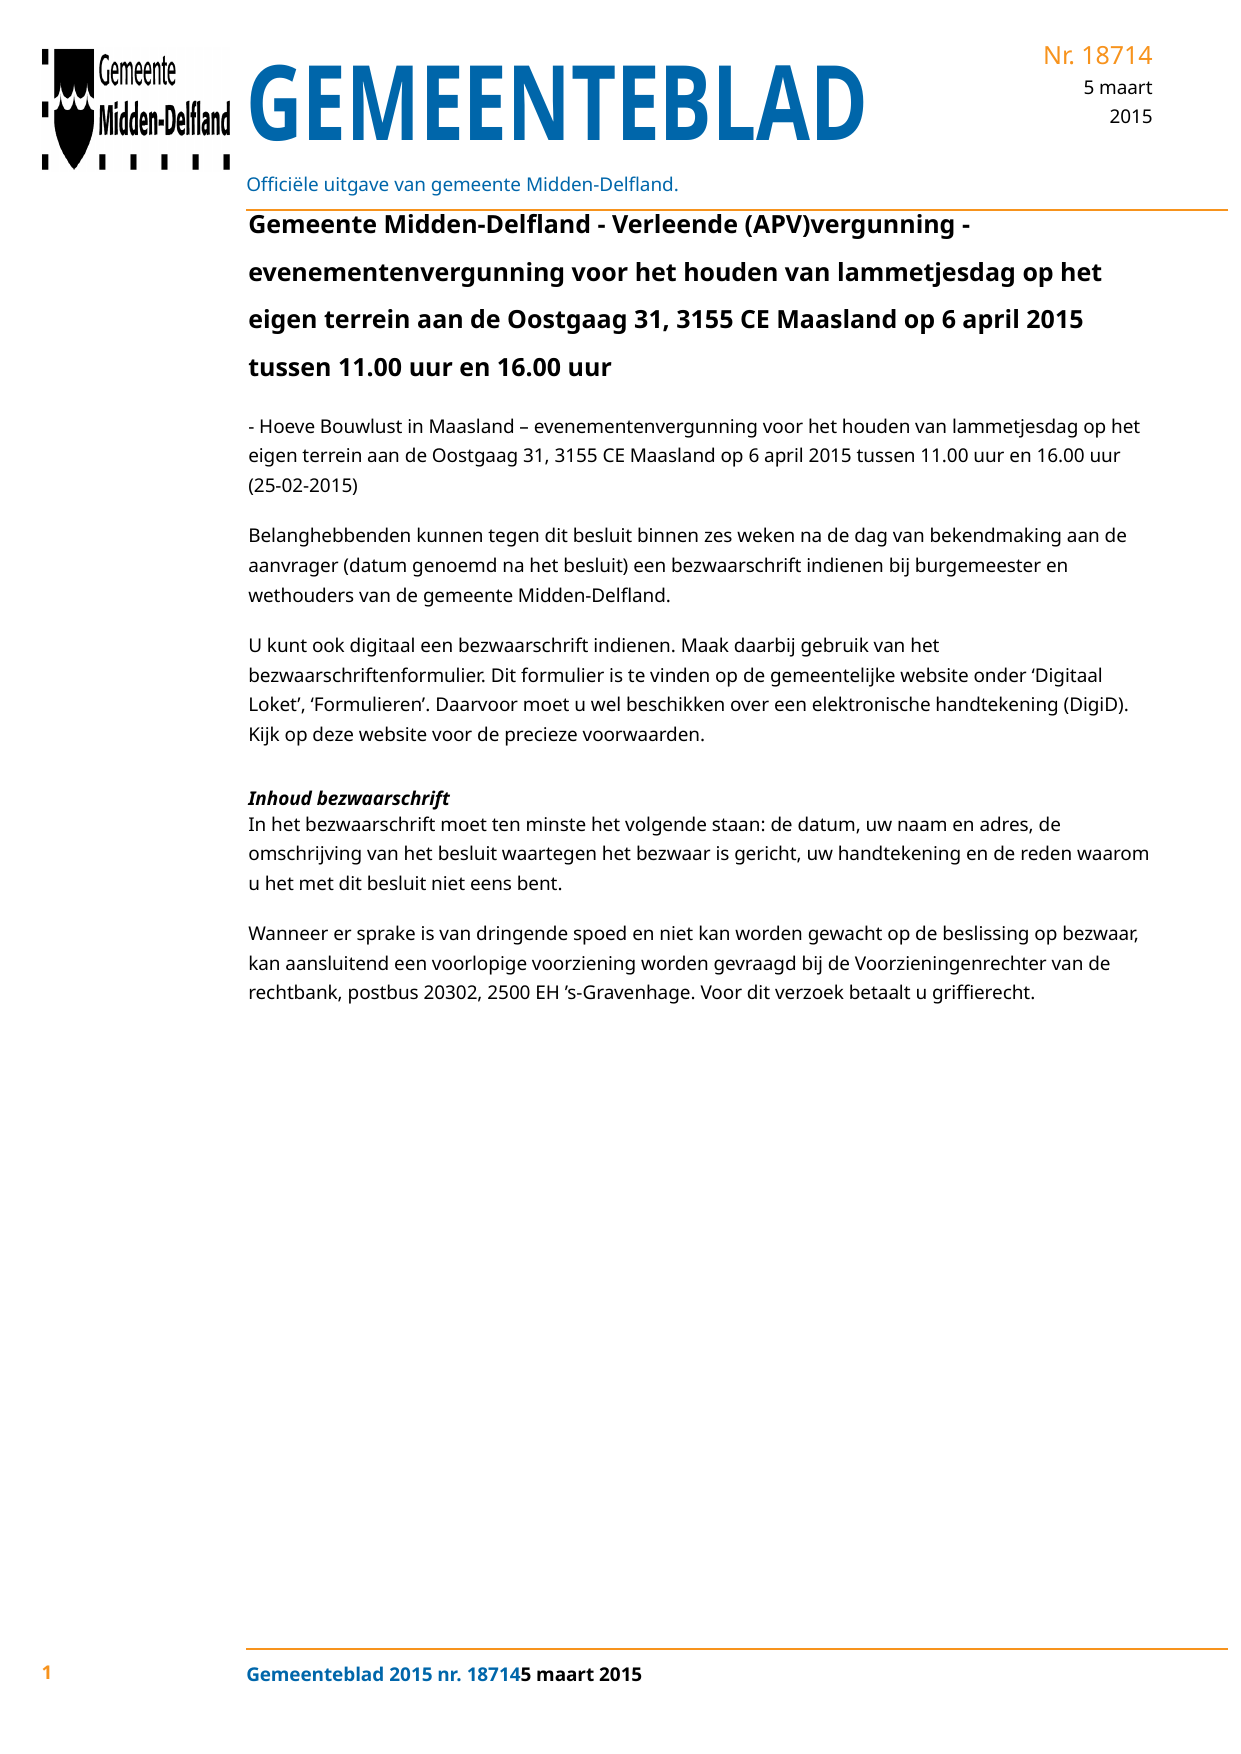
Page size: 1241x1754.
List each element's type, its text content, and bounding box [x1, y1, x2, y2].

text Wanneer er sprake is van dringende spoed en niet kan worden gewacht op de beslissing op bezwaar, kan aansluitend een voorlopige voorziening worden gevraagd bij de Voorzieningenrechter van de rechtbank, postbus 20302, 2500 EH ’s-Gravenhage. Voor dit verzoek betaalt u griffierecht. [248, 920, 1152, 1005]
text Gemeente Midden-Delfland - Verleende (APV)vergunning - evenementenvergunning voor het houden van lammetjesdag op het eigen terrein aan de Oostgaag 31, 3155 CE Maasland op 6 april 2015 tussen 11.00 uur en 16.00 uur [248, 211, 1152, 384]
text Belanghebbenden kunnen tegen dit besluit binnen zes weken na de dag van bekendmaking aan de aanvrager (datum genoemd na het besluit) een bezwaarschrift indienen bij burgemeester en wethouders van de gemeente Midden-Delfland. [248, 523, 1152, 608]
text In het bezwaarschrift moet ten minste het volgende staan: de datum, uw naam en adres, de omschrijving van het besluit waartegen het bezwaar is gericht, uw handtekening en de reden waarom u het met dit besluit niet eens bent. [248, 811, 1152, 896]
text U kunt ook digitaal een bezwaarschrift indienen. Maak daarbij gebruik van het bezwaarschriftenformulier. Dit formulier is te vinden op de gemeentelijke website onder ‘Digitaal Loket’, ‘Formulieren’. Daarvoor moet u wel beschikken over een elektronische handtekening (DigiD). Kijk op deze website voor de precieze voorwaarden. [248, 632, 1152, 747]
text - Hoeve Bouwlust in Maasland – evenementenvergunning voor het houden van lammetjesdag op het eigen terrein aan de Oostgaag 31, 3155 CE Maasland op 6 april 2015 tussen 11.00 uur en 16.00 uur (25-02-2015) [248, 413, 1152, 498]
text Inhoud bezwaarschrift [248, 785, 1152, 811]
picture [41, 47, 231, 172]
